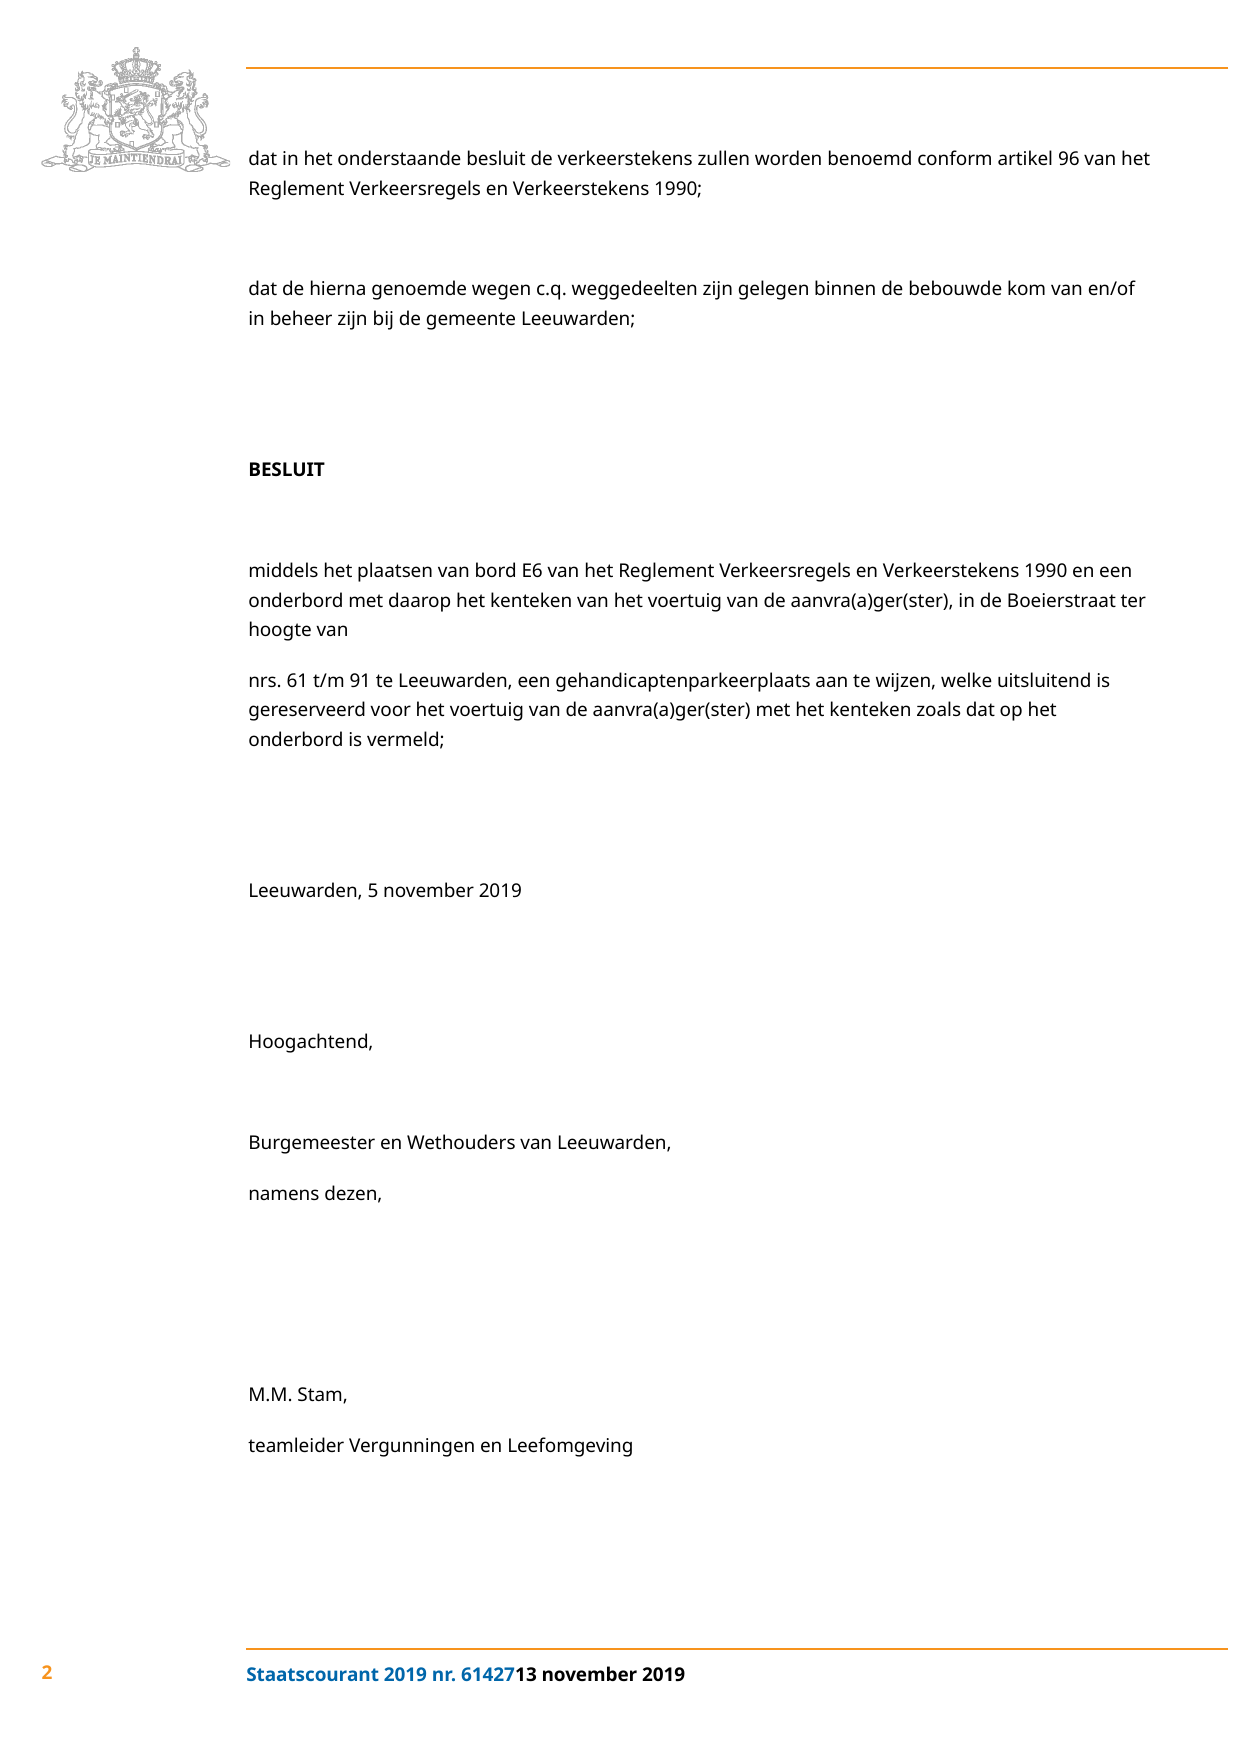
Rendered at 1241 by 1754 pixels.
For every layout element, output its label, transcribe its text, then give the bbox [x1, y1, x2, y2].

text M.M. Stam, [248, 1381, 1152, 1407]
text dat in het onderstaande besluit de verkeerstekens zullen worden benoemd conform artikel 96 van het Reglement Verkeersregels en Verkeerstekens 1990; [248, 145, 1152, 201]
text dat de hierna genoemde wegen c.q. weggedeelten zijn gelegen binnen de bebouwde kom van en/of in beheer zijn bij de gemeente Leeuwarden; [248, 276, 1152, 331]
text nrs. 61 t/m 91 te Leeuwarden, een gehandicaptenparkeerplaats aan te wijzen, welke uitsluitend is gereserveerd voor het voertuig van de aanvra(a)ger(ster) met het kenteken zoals dat op het onderbord is vermeld; [248, 667, 1152, 752]
text Burgemeester en Wethouders van Leeuwarden, [248, 1129, 1152, 1155]
text BESLUIT [248, 456, 1152, 482]
text Hoogachtend, [248, 1028, 1152, 1054]
picture [41, 47, 231, 172]
text Leeuwarden, 5 november 2019 [248, 877, 1152, 903]
text namens dezen, [248, 1180, 1152, 1206]
text middels het plaatsen van bord E6 van het Reglement Verkeersregels en Verkeerstekens 1990 en een onderbord met daarop het kenteken van het voertuig van de aanvra(a)ger(ster), in de Boeierstraat ter hoogte van [248, 557, 1152, 642]
text teamleider Vergunningen en Leefomgeving [248, 1432, 1152, 1458]
